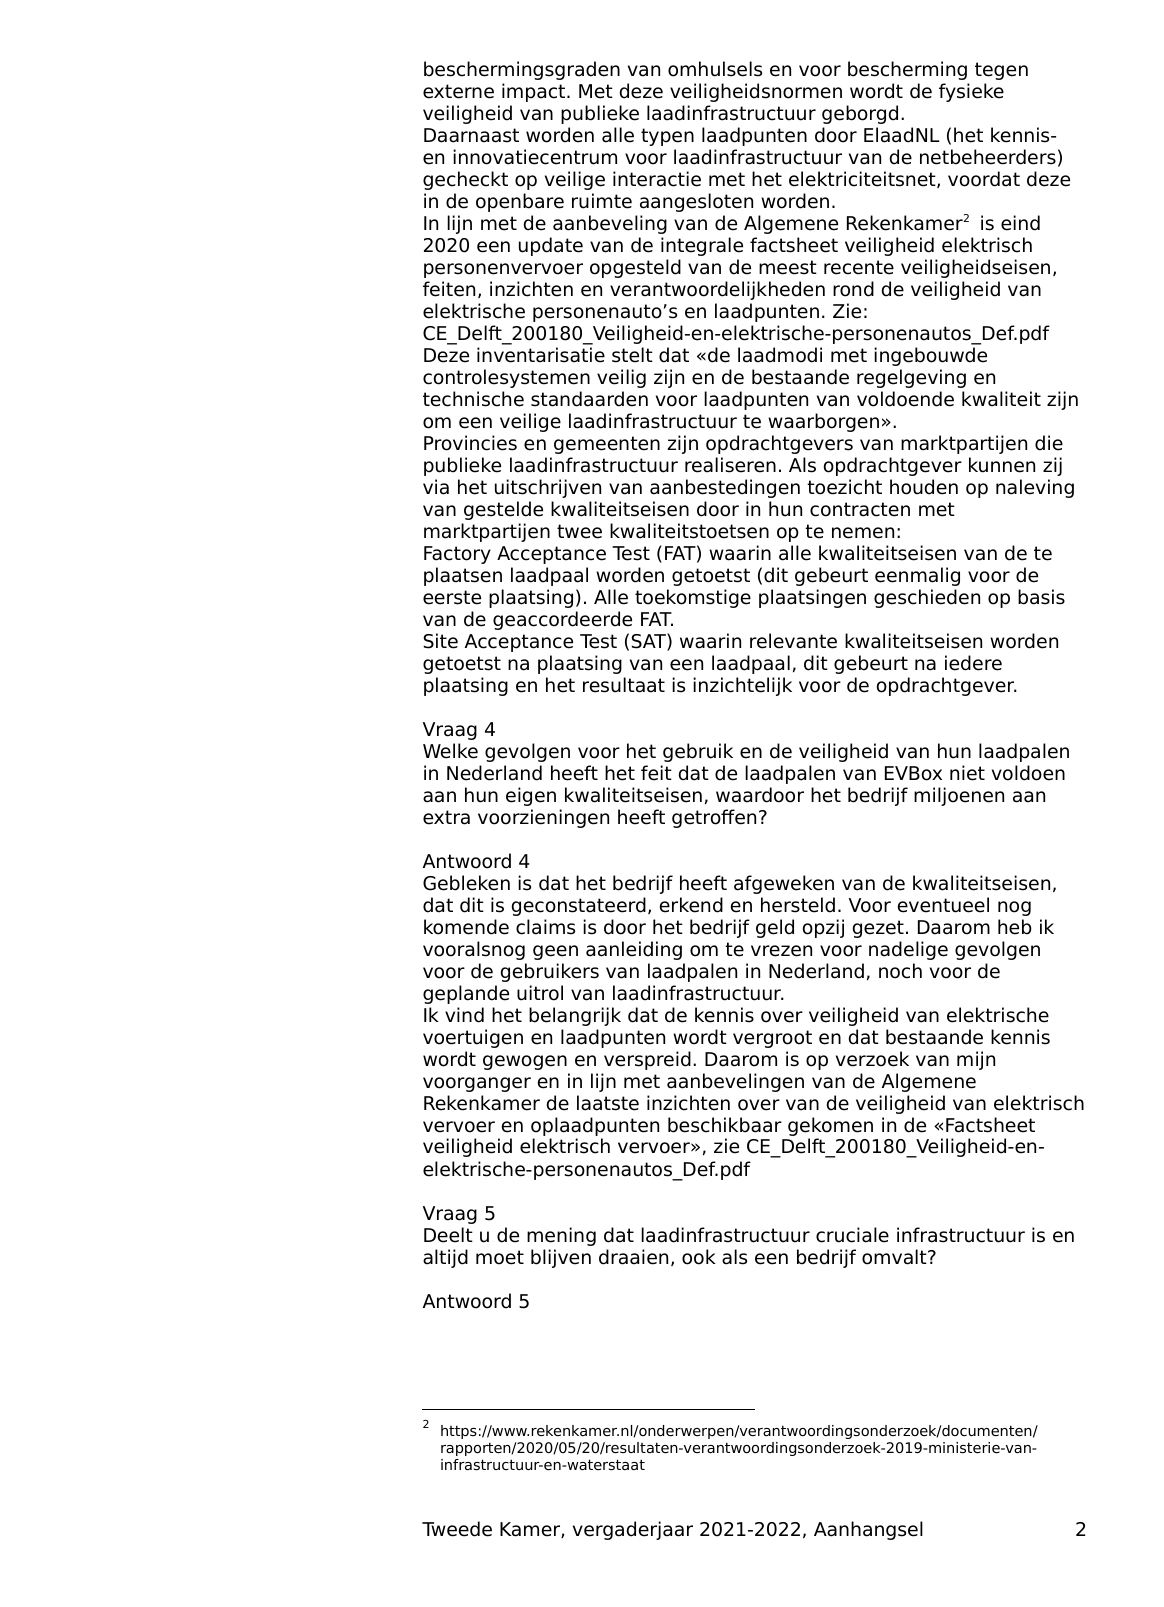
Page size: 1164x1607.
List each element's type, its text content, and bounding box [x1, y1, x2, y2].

text Site Acceptance Test (SAT) waarin relevante kwaliteitseisen worden getoetst na plaatsing van een laadpaal, dit gebeurt na iedere plaatsing en het resultaat is inzichtelijk voor de opdrachtgever. [422, 631, 1087, 696]
text beschermingsgraden van omhulsels en voor bescherming tegen externe impact. Met deze veiligheidsnormen wordt de fysieke veiligheid van publieke laadinfrastructuur geborgd. [422, 59, 1087, 125]
text Deze inventarisatie stelt dat «de laadmodi met ingebouwde controlesystemen veilig zijn en de bestaande regelgeving en technische standaarden voor laadpunten van voldoende kwaliteit zijn om een veilige laadinfrastructuur te waarborgen». [422, 345, 1087, 433]
text Vraag 5 [422, 1203, 1087, 1224]
text Ik vind het belangrijk dat de kennis over veiligheid van elektrische voertuigen en laadpunten wordt vergroot en dat bestaande kennis wordt gewogen en verspreid. Daarom is op verzoek van mijn voorganger en in lijn met aanbevelingen van de Algemene Rekenkamer de laatste inzichten over van de veiligheid van elektrisch vervoer en oplaadpunten beschikbaar gekomen in de «Factsheet veiligheid elektrisch vervoer», zie CE_Delft_200180_Veiligheid-en-elektrische-personenautos_Def.pdf [422, 1004, 1087, 1180]
text Daarnaast worden alle typen laadpunten door ElaadNL (het kennis- en innovatiecentrum voor laadinfrastructuur van de netbeheerders) gecheckt op veilige interactie met het elektriciteitsnet, voordat deze in de openbare ruimte aangesloten worden. [422, 125, 1087, 213]
text Antwoord 5 [422, 1291, 1087, 1313]
text Deelt u de mening dat laadinfrastructuur cruciale infrastructuur is en altijd moet blijven draaien, ook als een bedrijf omvalt? [422, 1224, 1087, 1268]
text Antwoord 4 [422, 851, 1087, 873]
text Provincies en gemeenten zijn opdrachtgevers van marktpartijen die publieke laadinfrastructuur realiseren. Als opdrachtgever kunnen zij via het uitschrijven van aanbestedingen toezicht houden op naleving van gestelde kwaliteitseisen door in hun contracten met marktpartijen twee kwaliteitstoetsen op te nemen: [422, 433, 1087, 543]
text In lijn met de aanbeveling van de Algemene Rekenkamer is eind 2020 een update van de integrale factsheet veiligheid elektrisch personenvervoer opgesteld van de meest recente veiligheidseisen, feiten, inzichten en verantwoordelijkheden rond de veiligheid van elektrische personenauto’s en laadpunten. Zie: CE_Delft_200180_Veiligheid-en-elektrische-personenautos_Def.pdf [422, 213, 1087, 345]
text Welke gevolgen voor het gebruik en de veiligheid van hun laadpalen in Nederland heeft het feit dat de laadpalen van EVBox niet voldoen aan hun eigen kwaliteitseisen, waardoor het bedrijf miljoenen aan extra voorzieningen heeft getroffen? [422, 741, 1087, 828]
text Gebleken is dat het bedrijf heeft afgeweken van de kwaliteitseisen, dat dit is geconstateerd, erkend en hersteld. Voor eventueel nog komende claims is door het bedrijf geld opzij gezet. Daarom heb ik vooralsnog geen aanleiding om te vrezen voor nadelige gevolgen voor de gebruikers van laadpalen in Nederland, noch voor de geplande uitrol van laadinfrastructuur. [422, 873, 1087, 1004]
text Vraag 4 [422, 719, 1087, 741]
text Factory Acceptance Test (FAT) waarin alle kwaliteitseisen van de te plaatsen laadpaal worden getoetst (dit gebeurt eenmalig voor de eerste plaatsing). Alle toekomstige plaatsingen geschieden op basis van de geaccordeerde FAT. [422, 543, 1087, 631]
text https://www.rekenkamer.nl/onderwerpen/verantwoordingsonderzoek/documenten/rapporten/2020/05/20/resultaten-verantwoordingsonderzoek-2019-ministerie-van-infrastructuur-en-waterstaat [422, 1418, 1087, 1474]
